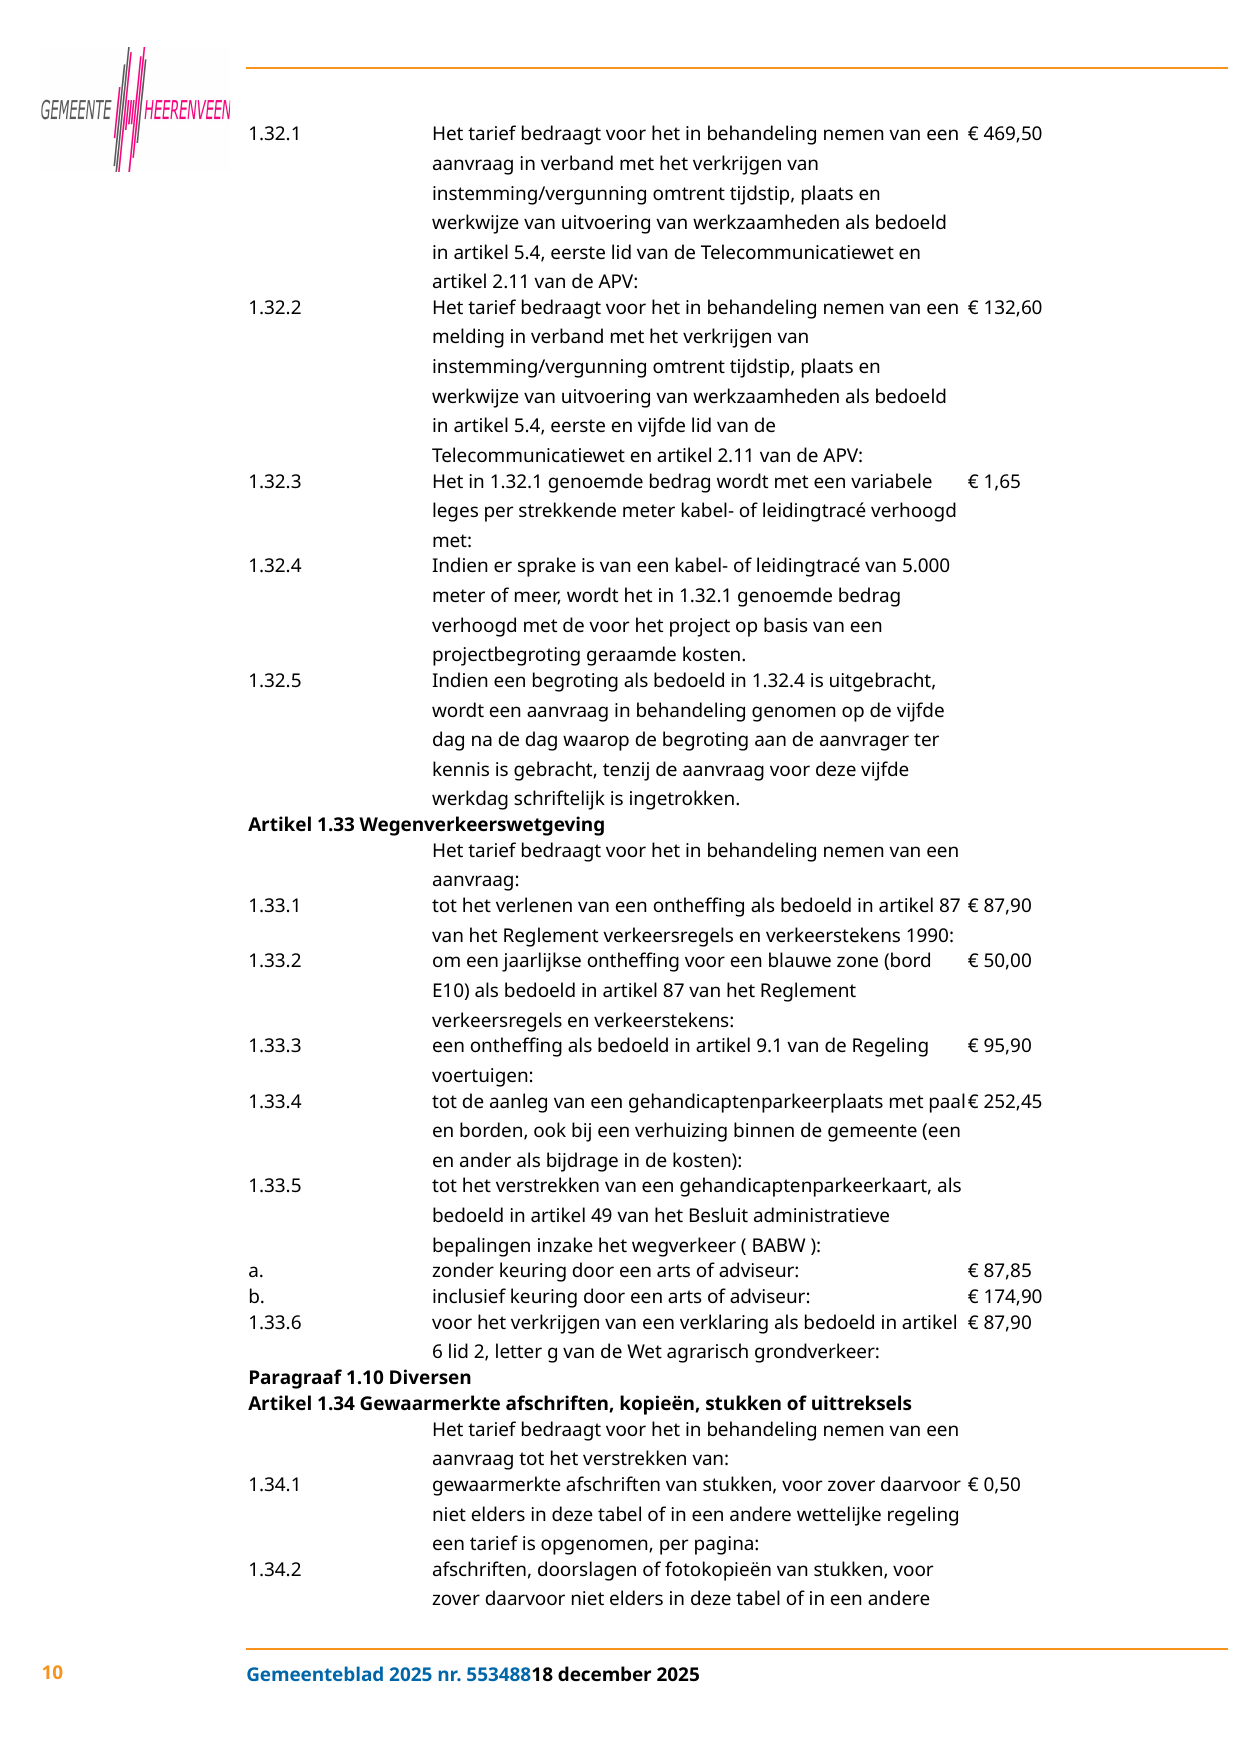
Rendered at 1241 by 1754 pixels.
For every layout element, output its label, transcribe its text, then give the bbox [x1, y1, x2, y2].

table_cell [968, 1556, 1152, 1611]
picture [41, 47, 231, 172]
table_cell € 87,85 [968, 1258, 1152, 1283]
table_cell 1.33.6 [248, 1309, 432, 1364]
table_cell [248, 837, 432, 892]
table_cell b. [248, 1283, 432, 1309]
table_cell Het in 1.32.1 genoemde bedrag wordt met een variabele leges per strekkende meter kabel- of leidingtracé verhoogd met: [432, 468, 968, 553]
table_cell een ontheffing als bedoeld in artikel 9.1 van de Regeling voertuigen: [432, 1033, 968, 1088]
table_cell tot het verstrekken van een gehandicaptenparkeerkaart, als bedoeld in artikel 49 van het Besluit administratieve bepalingen inzake het wegverkeer ( BABW ): [432, 1173, 968, 1258]
table_cell afschriften, doorslagen of fotokopieën van stukken, voor zover daarvoor niet elders in deze tabel of in een andere [432, 1556, 968, 1611]
table_cell [248, 95, 432, 121]
table_cell € 469,50 [968, 121, 1152, 294]
table_cell Het tarief bedraagt voor het in behandeling nemen van een melding in verband met het verkrijgen van instemming/vergunning omtrent tijdstip, plaats en werkwijze van uitvoering van werkzaamheden als bedoeld in artikel 5.4, eerste en vijfde lid van de Telecommunicatiewet en artikel 2.11 van de APV: [432, 294, 968, 468]
table_cell € 132,60 [968, 294, 1152, 468]
table_cell 1.33.5 [248, 1173, 432, 1258]
table_cell Artikel 1.34 Gewaarmerkte afschriften, kopieën, stukken of uittreksels [248, 1390, 1152, 1416]
table_cell 1.32.4 [248, 553, 432, 667]
table_cell om een jaarlijkse ontheffing voor een blauwe zone (bord E10) als bedoeld in artikel 87 van het Reglement verkeersregels en verkeerstekens: [432, 948, 968, 1032]
table_cell Paragraaf 1.10 Diversen [248, 1364, 1152, 1390]
table_cell 1.34.1 [248, 1471, 432, 1556]
table_cell 1.34.2 [248, 1556, 432, 1611]
table_cell tot de aanleg van een gehandicaptenparkeerplaats met paal en borden, ook bij een verhuizing binnen de gemeente (een en ander als bijdrage in de kosten): [432, 1088, 968, 1173]
table_cell € 0,50 [968, 1471, 1152, 1556]
table_cell Indien er sprake is van een kabel- of leidingtracé van 5.000 meter of meer, wordt het in 1.32.1 genoemde bedrag verhoogd met de voor het project op basis van een projectbegroting geraamde kosten. [432, 553, 968, 667]
table_cell voor het verkrijgen van een verklaring als bedoeld in artikel 6 lid 2, letter g van de Wet agrarisch grondverkeer: [432, 1309, 968, 1364]
table_cell 1.33.1 [248, 892, 432, 948]
table_cell € 87,90 [968, 892, 1152, 948]
table_cell Het tarief bedraagt voor het in behandeling nemen van een aanvraag: [432, 837, 968, 892]
table_cell inclusief keuring door een arts of adviseur: [432, 1283, 968, 1309]
table_cell € 95,90 [968, 1033, 1152, 1088]
table_cell 1.32.2 [248, 294, 432, 468]
table_cell gewaarmerkte afschriften van stukken, voor zover daarvoor niet elders in deze tabel of in een andere wettelijke regeling een tarief is opgenomen, per pagina: [432, 1471, 968, 1556]
table_cell € 50,00 [968, 948, 1152, 1032]
table_cell € 252,45 [968, 1088, 1152, 1173]
table_cell [248, 1416, 432, 1471]
table_cell Het tarief bedraagt voor het in behandeling nemen van een aanvraag in verband met het verkrijgen van instemming/vergunning omtrent tijdstip, plaats en werkwijze van uitvoering van werkzaamheden als bedoeld in artikel 5.4, eerste lid van de Telecommunicatiewet en artikel 2.11 van de APV: [432, 121, 968, 294]
table_cell tot het verlenen van een ontheffing als bedoeld in artikel 87 van het Reglement verkeersregels en verkeerstekens 1990: [432, 892, 968, 948]
table_cell Het tarief bedraagt voor het in behandeling nemen van een aanvraag tot het verstrekken van: [432, 1416, 968, 1471]
table_cell 1.32.5 [248, 667, 432, 811]
table_cell [968, 1416, 1152, 1471]
table_cell 1.32.1 [248, 121, 432, 294]
table_cell Artikel 1.33 Wegenverkeerswetgeving [248, 811, 1152, 837]
table_cell [968, 667, 1152, 811]
table_cell [968, 553, 1152, 667]
table_cell zonder keuring door een arts of adviseur: [432, 1258, 968, 1283]
table_cell 1.33.3 [248, 1033, 432, 1088]
table_cell [968, 1173, 1152, 1258]
table_cell 1.33.2 [248, 948, 432, 1032]
table_cell € 87,90 [968, 1309, 1152, 1364]
table_cell [432, 95, 968, 121]
table_cell [968, 837, 1152, 892]
table_cell 1.32.3 [248, 468, 432, 553]
table_cell [968, 95, 1152, 121]
table_cell 1.33.4 [248, 1088, 432, 1173]
table_cell Indien een begroting als bedoeld in 1.32.4 is uitgebracht, wordt een aanvraag in behandeling genomen op de vijfde dag na de dag waarop de begroting aan de aanvrager ter kennis is gebracht, tenzij de aanvraag voor deze vijfde werkdag schriftelijk is ingetrokken. [432, 667, 968, 811]
table_cell a. [248, 1258, 432, 1283]
table_cell € 1,65 [968, 468, 1152, 553]
table_cell € 174,90 [968, 1283, 1152, 1309]
